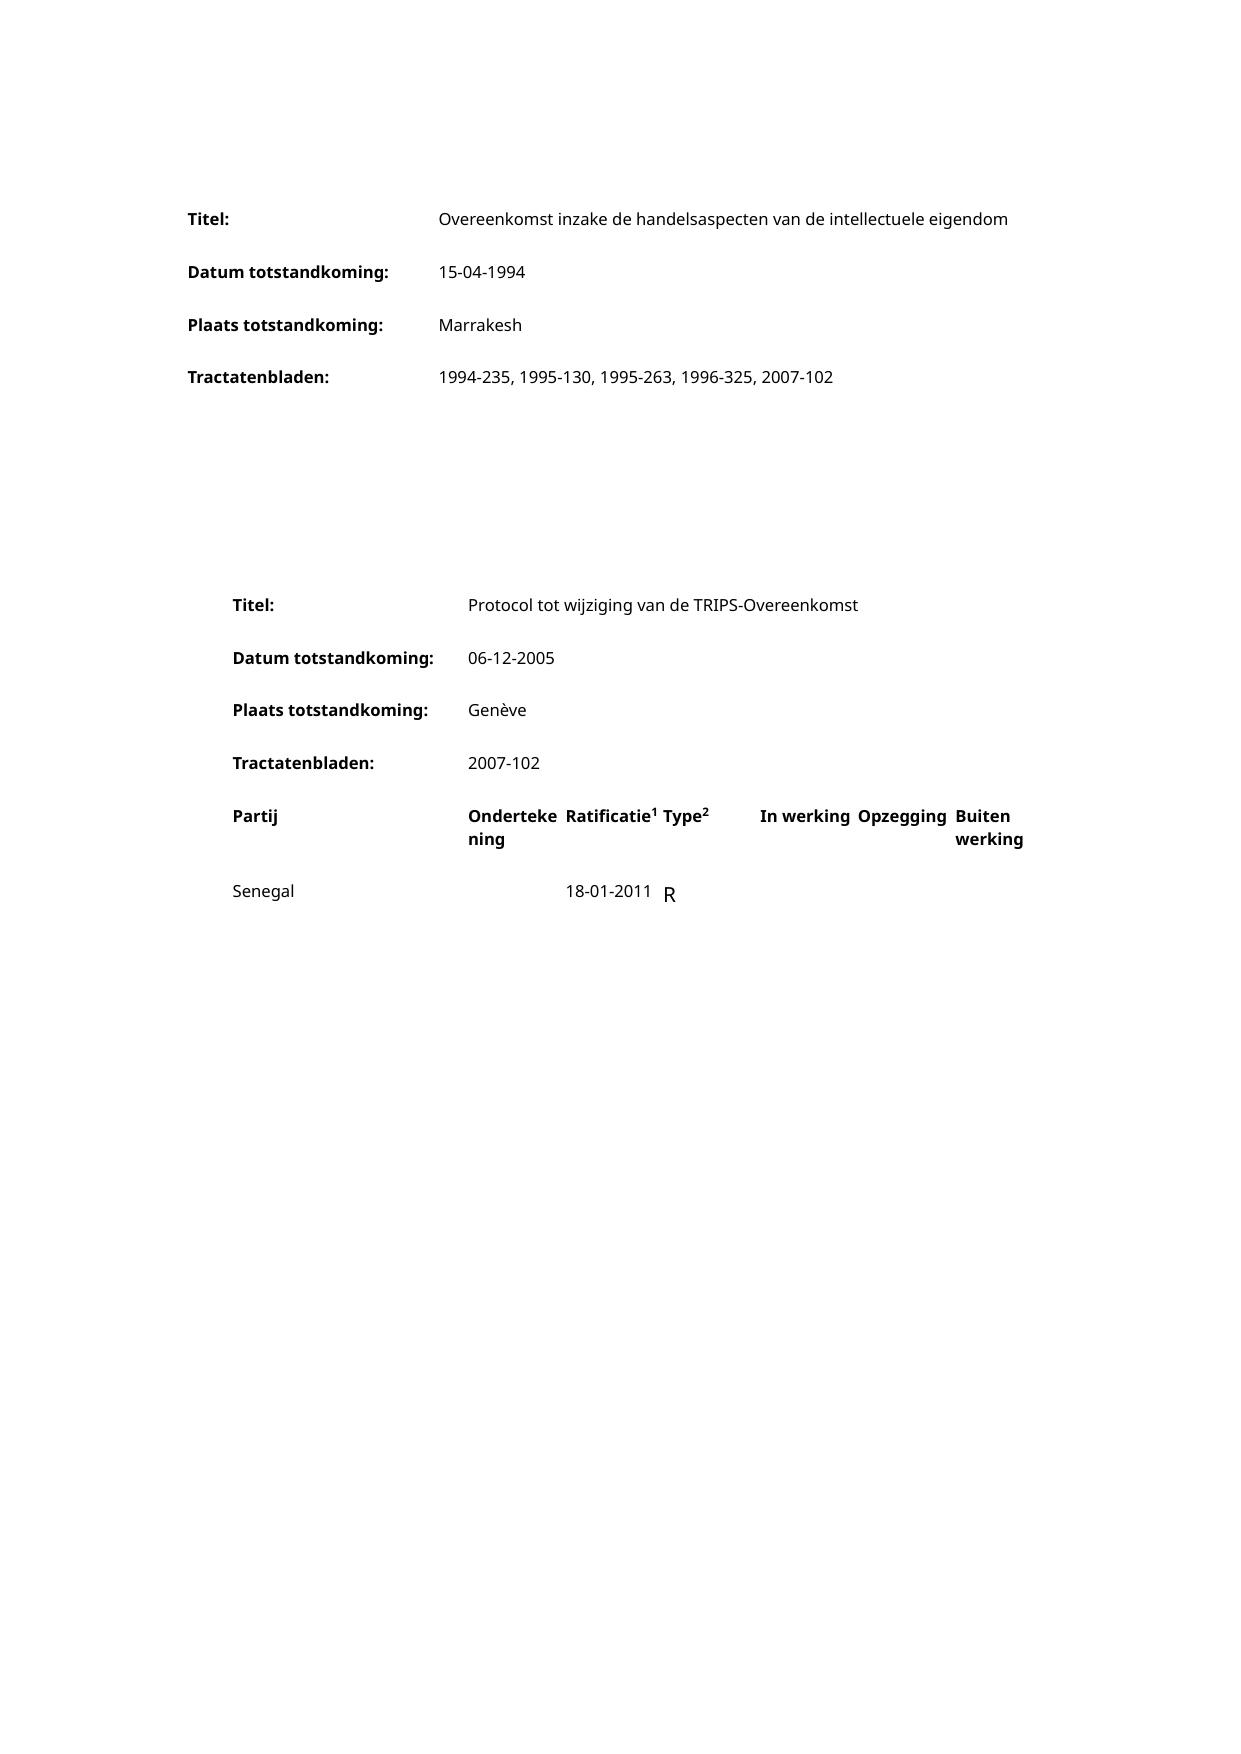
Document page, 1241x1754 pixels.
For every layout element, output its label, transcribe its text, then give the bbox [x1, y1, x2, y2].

table_cell Plaats totstandkoming: [233, 699, 468, 752]
table_cell Opzegging [858, 804, 955, 880]
table_cell Tractatenbladen: [188, 366, 438, 419]
table_cell Type2 [663, 804, 760, 880]
table_cell [188, 419, 1053, 477]
table_header Titel: [188, 208, 438, 261]
table_header Protocol tot wijziging van de TRIPS-Overeenkomst [468, 594, 1053, 646]
table_cell Senegal [233, 880, 468, 938]
table_cell 15-04-1994 [438, 261, 1053, 313]
table_cell 06-12-2005 [468, 646, 1053, 699]
table_cell [858, 880, 955, 938]
table_cell Datum totstandkoming: [233, 646, 468, 699]
table_cell Tractatenbladen: [233, 752, 468, 804]
table_cell Ratificatie1 [565, 804, 663, 880]
table_cell 1994-235, 1995-130, 1995-263, 1996-325, 2007-102 [438, 366, 1053, 419]
table_cell 2007-102 [468, 752, 1053, 804]
table_header Overeenkomst inzake de handelsaspecten van de intellectuele eigendom [438, 208, 1053, 261]
table_cell 18-01-2011 [565, 880, 663, 938]
table_cell Genève [468, 699, 1053, 752]
table_header Titel: [233, 594, 468, 646]
table_cell In werking [760, 804, 858, 880]
table_cell Partij [233, 804, 468, 880]
table_cell Datum totstandkoming: [188, 261, 438, 313]
table_cell Buiten werking [955, 804, 1053, 880]
table_cell R [663, 880, 760, 938]
table_cell Ondertekening [468, 804, 565, 880]
table_cell [955, 880, 1053, 938]
table_cell [760, 880, 858, 938]
table_cell [468, 880, 565, 938]
table_cell Plaats totstandkoming: [188, 313, 438, 366]
table_cell Marrakesh [438, 313, 1053, 366]
